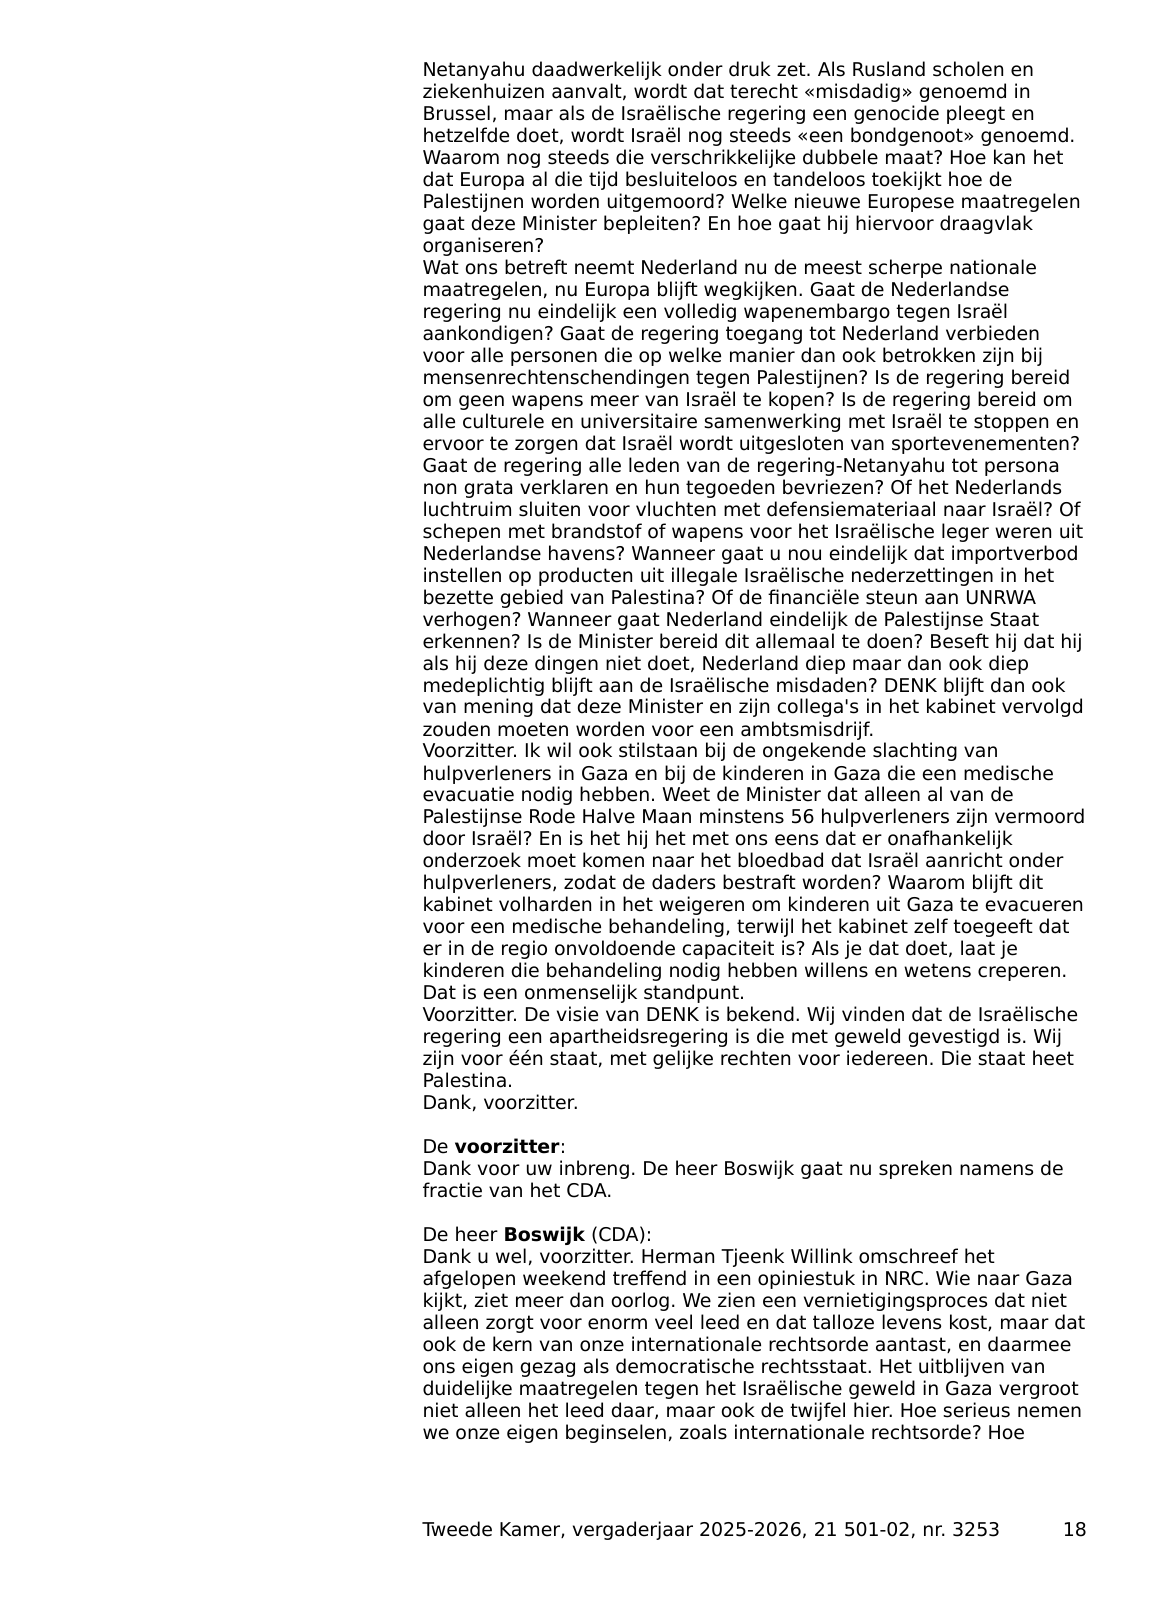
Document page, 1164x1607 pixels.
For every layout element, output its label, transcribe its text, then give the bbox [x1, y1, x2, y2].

text Voorzitter. De visie van DENK is bekend. Wij vinden dat de Israëlische regering een apartheidsregering is die met geweld gevestigd is. Wij zijn voor één staat, met gelijke rechten voor iedereen. Die staat heet Palestina. [422, 1004, 1087, 1092]
text Dank u wel, voorzitter. Herman Tjeenk Willink omschreef het afgelopen weekend treffend in een opiniestuk in NRC. Wie naar Gaza kijkt, ziet meer dan oorlog. We zien een vernietigingsproces dat niet alleen zorgt voor enorm veel leed en dat talloze levens kost, maar dat ook de kern van onze internationale rechtsorde aantast, en daarmee ons eigen gezag als democratische rechtsstaat. Het uitblijven van duidelijke maatregelen tegen het Israëlische geweld in Gaza vergroot niet alleen het leed daar, maar ook de twijfel hier. Hoe serieus nemen we onze eigen beginselen, zoals internationale rechtsorde? Hoe [422, 1246, 1087, 1444]
text De heer Boswijk (CDA): [422, 1224, 1087, 1246]
text De voorzitter: [422, 1136, 1087, 1158]
text Netanyahu daadwerkelijk onder druk zet. Als Rusland scholen en ziekenhuizen aanvalt, wordt dat terecht «misdadig» genoemd in Brussel, maar als de Israëlische regering een genocide pleegt en hetzelfde doet, wordt Israël nog steeds «een bondgenoot» genoemd. Waarom nog steeds die verschrikkelijke dubbele maat? Hoe kan het dat Europa al die tijd besluiteloos en tandeloos toekijkt hoe de Palestijnen worden uitgemoord? Welke nieuwe Europese maatregelen gaat deze Minister bepleiten? En hoe gaat hij hiervoor draagvlak organiseren? [422, 59, 1087, 257]
text Voorzitter. Ik wil ook stilstaan bij de ongekende slachting van hulpverleners in Gaza en bij de kinderen in Gaza die een medische evacuatie nodig hebben. Weet de Minister dat alleen al van de Palestijnse Rode Halve Maan minstens 56 hulpverleners zijn vermoord door Israël? En is het hij het met ons eens dat er onafhankelijk onderzoek moet komen naar het bloedbad dat Israël aanricht onder hulpverleners, zodat de daders bestraft worden? Waarom blijft dit kabinet volharden in het weigeren om kinderen uit Gaza te evacueren voor een medische behandeling, terwijl het kabinet zelf toegeeft dat er in de regio onvoldoende capaciteit is? Als je dat doet, laat je kinderen die behandeling nodig hebben willens en wetens creperen. Dat is een onmenselijk standpunt. [422, 740, 1087, 1004]
text Dank, voorzitter. [422, 1092, 1087, 1114]
text Dank voor uw inbreng. De heer Boswijk gaat nu spreken namens de fractie van het CDA. [422, 1158, 1087, 1202]
text Wat ons betreft neemt Nederland nu de meest scherpe nationale maatregelen, nu Europa blijft wegkijken. Gaat de Nederlandse regering nu eindelijk een volledig wapenembargo tegen Israël aankondigen? Gaat de regering toegang tot Nederland verbieden voor alle personen die op welke manier dan ook betrokken zijn bij mensenrechtenschendingen tegen Palestijnen? Is de regering bereid om geen wapens meer van Israël te kopen? Is de regering bereid om alle culturele en universitaire samenwerking met Israël te stoppen en ervoor te zorgen dat Israël wordt uitgesloten van sportevenementen? Gaat de regering alle leden van de regering-Netanyahu tot persona non grata verklaren en hun tegoeden bevriezen? Of het Nederlands luchtruim sluiten voor vluchten met defensiemateriaal naar Israël? Of schepen met brandstof of wapens voor het Israëlische leger weren uit Nederlandse havens? Wanneer gaat u nou eindelijk dat importverbod instellen op producten uit illegale Israëlische nederzettingen in het bezette gebied van Palestina? Of de financiële steun aan UNRWA verhogen? Wanneer gaat Nederland eindelijk de Palestijnse Staat erkennen? Is de Minister bereid dit allemaal te doen? Beseft hij dat hij als hij deze dingen niet doet, Nederland diep maar dan ook diep medeplichtig blijft aan de Israëlische misdaden? DENK blijft dan ook van mening dat deze Minister en zijn collega's in het kabinet vervolgd zouden moeten worden voor een ambtsmisdrijf. [422, 257, 1087, 740]
